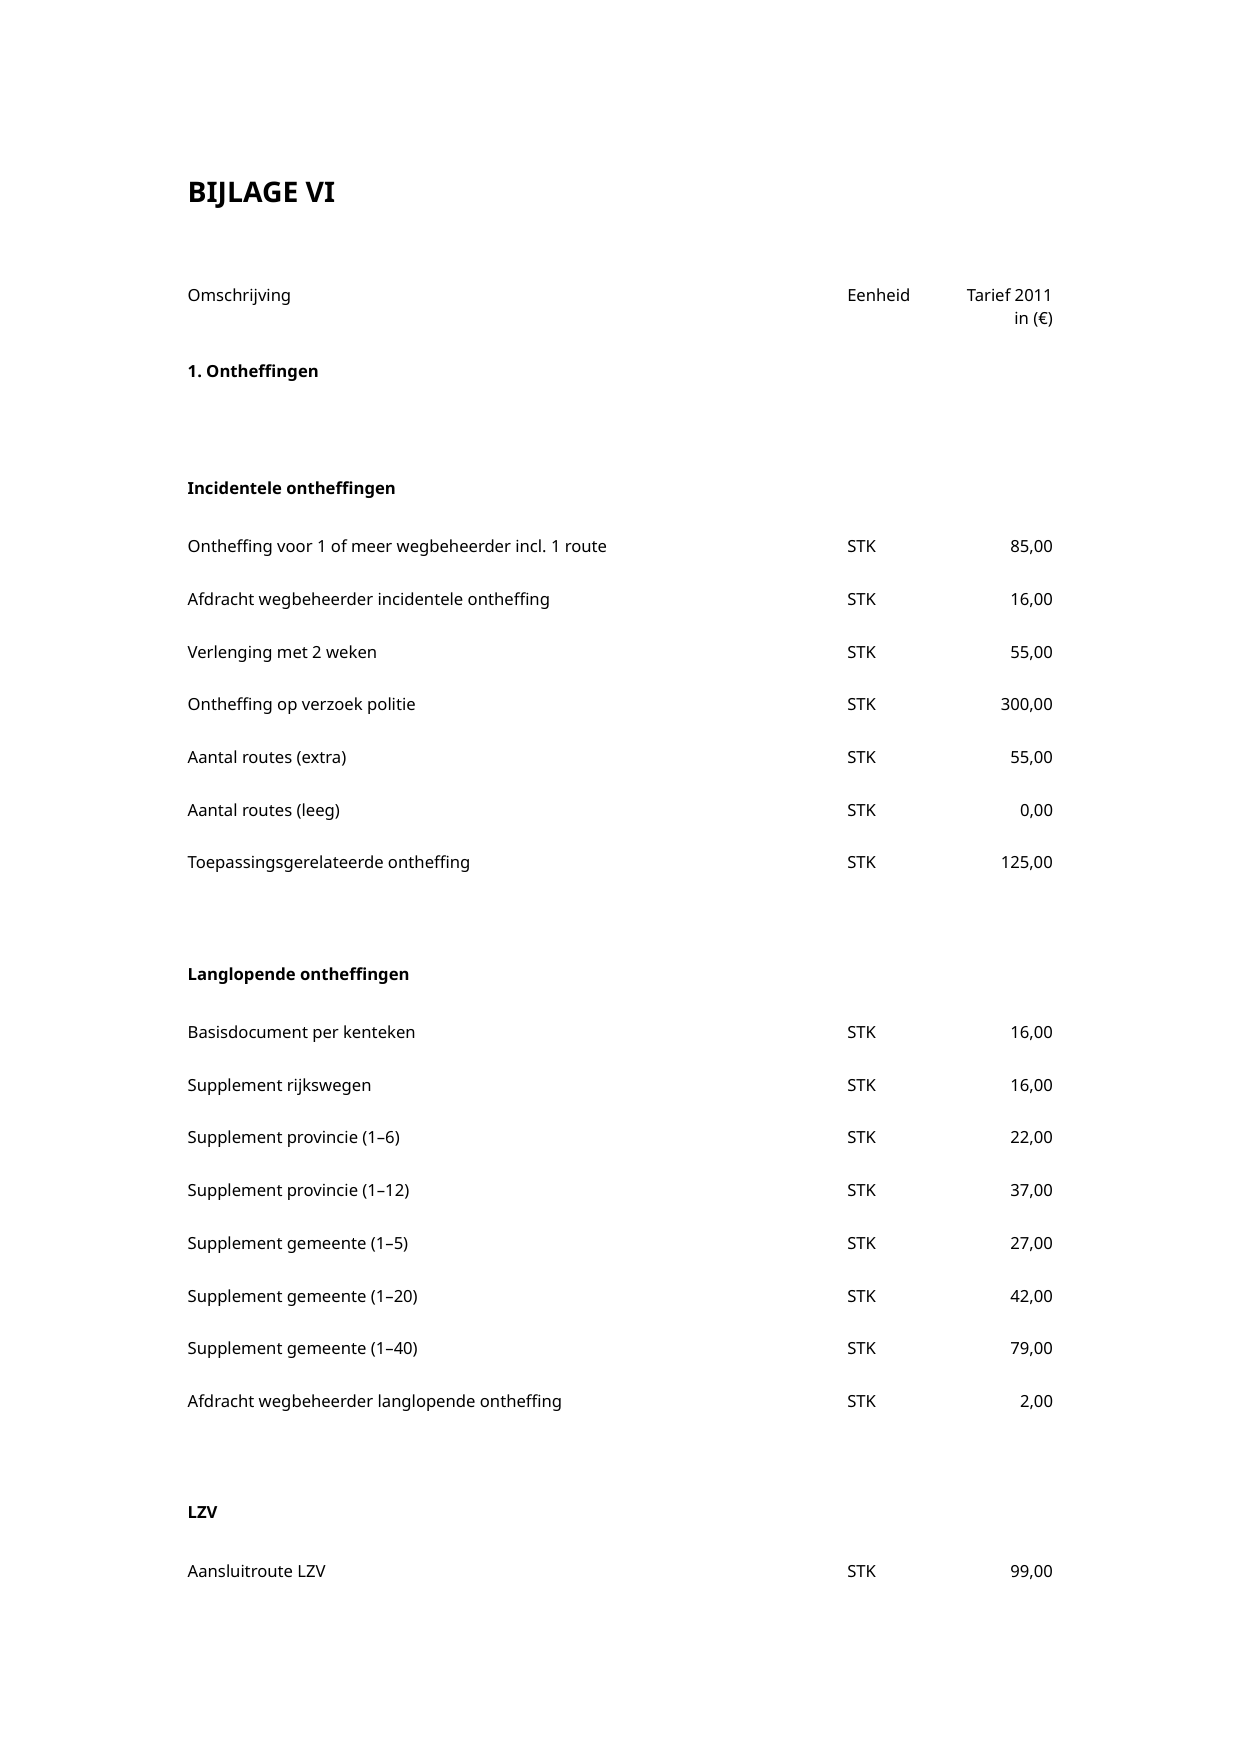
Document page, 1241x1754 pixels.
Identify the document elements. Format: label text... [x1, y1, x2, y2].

table_cell [847, 418, 950, 476]
table_cell Supplement provincie (1–12) [188, 1179, 847, 1231]
table_cell 22,00 [950, 1126, 1053, 1179]
table_cell 2,00 [950, 1390, 1053, 1442]
table_cell [847, 360, 950, 418]
table_cell [950, 1442, 1053, 1501]
table_cell Ontheffing op verzoek politie [188, 693, 847, 746]
table_cell [847, 962, 950, 1021]
table_cell STK [847, 640, 950, 693]
table_cell [188, 1442, 847, 1501]
table_cell Supplement rijkswegen [188, 1073, 847, 1126]
table_cell STK [847, 1559, 950, 1582]
table_cell [950, 962, 1053, 1021]
table_cell 79,00 [950, 1337, 1053, 1389]
table_cell STK [847, 1179, 950, 1231]
table_cell 1. Ontheffingen [188, 360, 847, 418]
table_cell [847, 904, 950, 962]
table_cell [950, 1501, 1053, 1559]
table_cell STK [847, 851, 950, 904]
table_cell Verlenging met 2 weken [188, 640, 847, 693]
table_cell Supplement gemeente (1–40) [188, 1337, 847, 1389]
table_cell STK [847, 746, 950, 798]
table_cell [950, 904, 1053, 962]
table_cell STK [847, 1126, 950, 1179]
subtitle BIJLAGE VI [187, 172, 1053, 211]
table_header Tarief 2011 in (€) [950, 284, 1053, 359]
table_cell LZV [188, 1501, 847, 1559]
table_cell Aansluitroute LZV [188, 1559, 847, 1582]
table_cell 16,00 [950, 1021, 1053, 1073]
table_cell 0,00 [950, 798, 1053, 851]
table_cell STK [847, 798, 950, 851]
table_cell STK [847, 1390, 950, 1442]
table_cell STK [847, 693, 950, 746]
table_cell 16,00 [950, 588, 1053, 640]
table_cell [847, 1501, 950, 1559]
table_cell Toepassingsgerelateerde ontheffing [188, 851, 847, 904]
table_cell STK [847, 1231, 950, 1284]
table_cell Aantal routes (extra) [188, 746, 847, 798]
table_cell Ontheffing voor 1 of meer wegbeheerder incl. 1 route [188, 535, 847, 587]
table_cell [847, 1442, 950, 1501]
table_cell [950, 360, 1053, 418]
table_cell STK [847, 1021, 950, 1073]
table_cell [950, 418, 1053, 476]
table_cell Aantal routes (leeg) [188, 798, 847, 851]
table_cell 16,00 [950, 1073, 1053, 1126]
table_cell [188, 904, 847, 962]
table_cell STK [847, 535, 950, 587]
table_cell [188, 418, 847, 476]
table_cell Langlopende ontheffingen [188, 962, 847, 1021]
table_header Omschrijving [188, 284, 847, 359]
table_cell 37,00 [950, 1179, 1053, 1231]
table_cell 85,00 [950, 535, 1053, 587]
table_cell STK [847, 588, 950, 640]
table_cell 55,00 [950, 640, 1053, 693]
table_cell STK [847, 1073, 950, 1126]
table_cell STK [847, 1337, 950, 1389]
table_cell 27,00 [950, 1231, 1053, 1284]
table_cell 300,00 [950, 693, 1053, 746]
table_header Eenheid [847, 284, 950, 359]
table_cell 99,00 [950, 1559, 1053, 1582]
table_cell Basisdocument per kenteken [188, 1021, 847, 1073]
table_cell [950, 476, 1053, 535]
table_cell [847, 476, 950, 535]
table_cell Supplement provincie (1–6) [188, 1126, 847, 1179]
table_cell Supplement gemeente (1–20) [188, 1284, 847, 1337]
table_cell Afdracht wegbeheerder incidentele ontheffing [188, 588, 847, 640]
table_cell Supplement gemeente (1–5) [188, 1231, 847, 1284]
table_cell Afdracht wegbeheerder langlopende ontheffing [188, 1390, 847, 1442]
table_cell STK [847, 1284, 950, 1337]
table_cell 55,00 [950, 746, 1053, 798]
table_cell 42,00 [950, 1284, 1053, 1337]
table_cell 125,00 [950, 851, 1053, 904]
table_cell Incidentele ontheffingen [188, 476, 847, 535]
